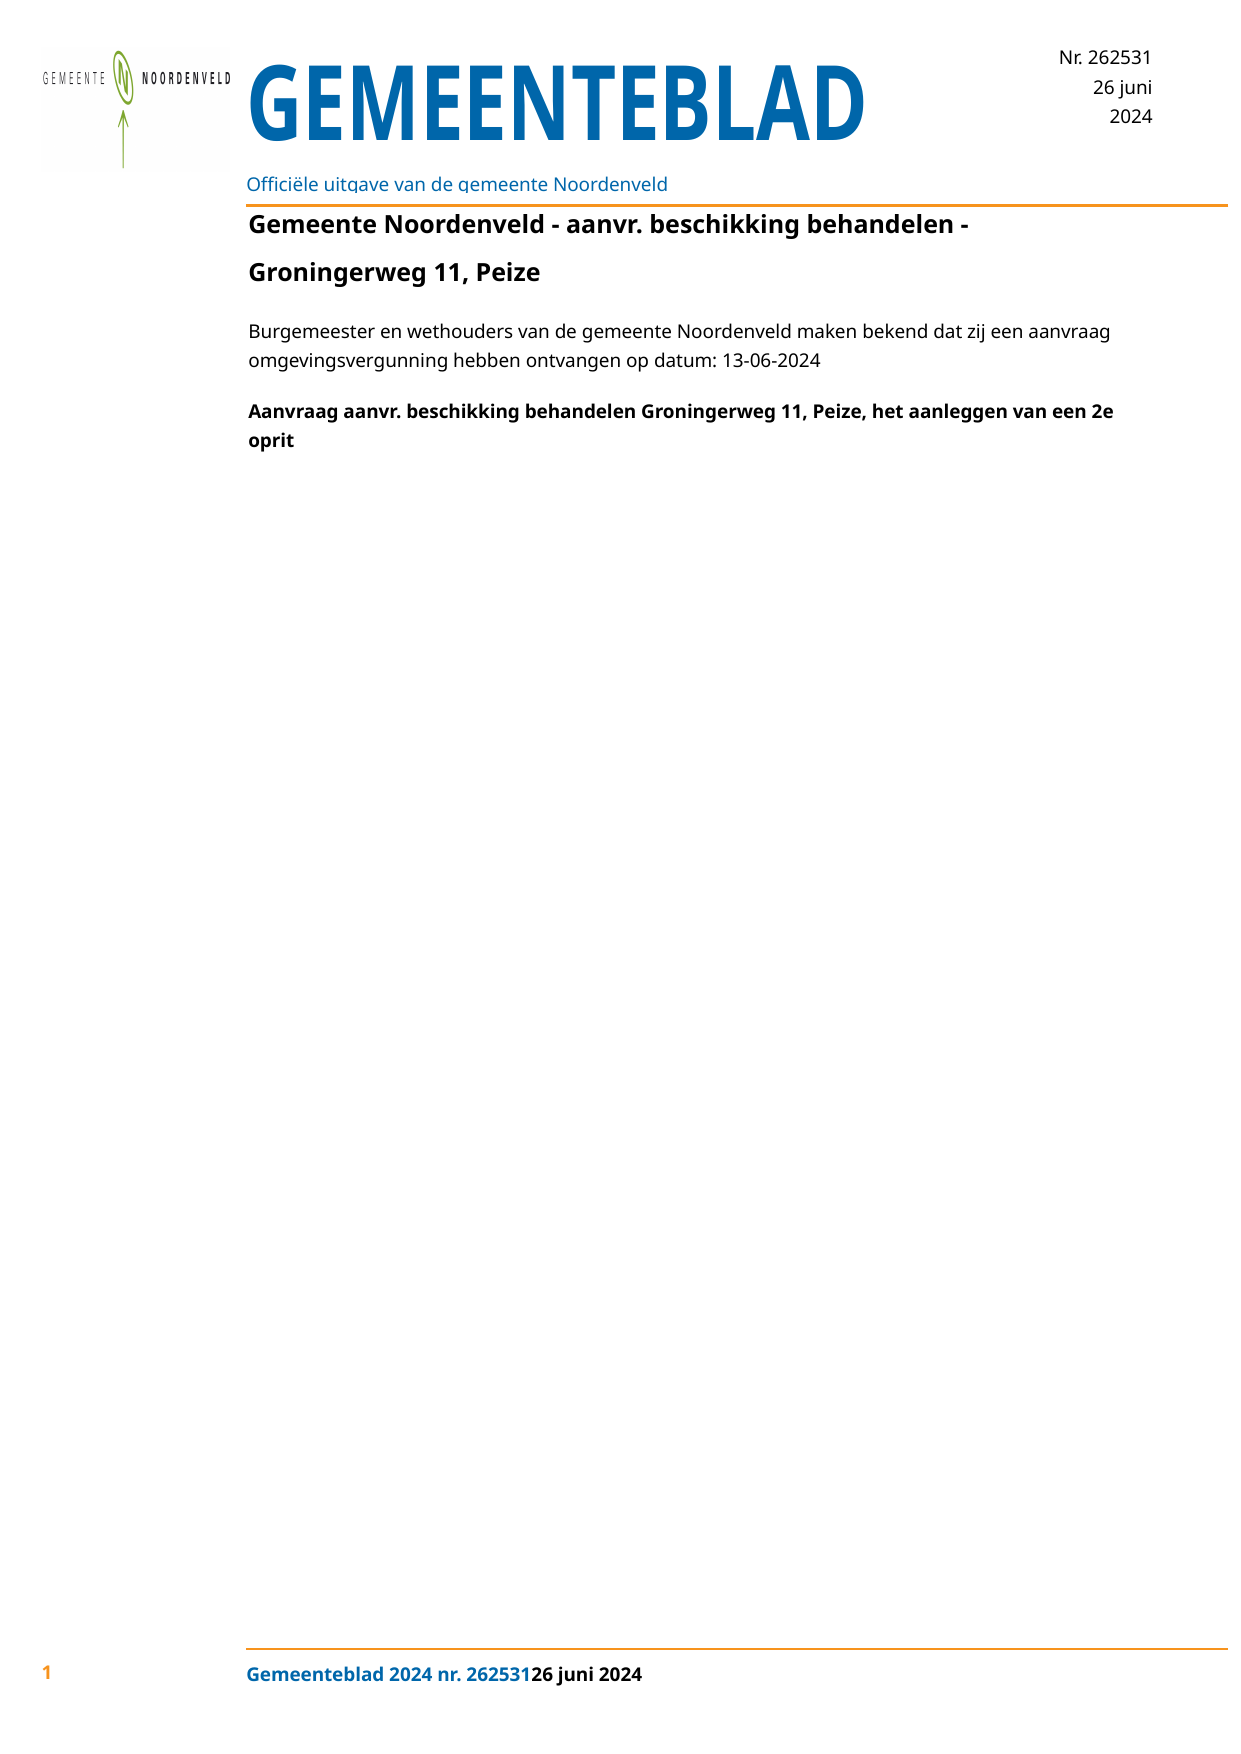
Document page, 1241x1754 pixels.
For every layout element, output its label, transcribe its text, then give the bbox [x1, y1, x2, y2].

text Aanvraag aanvr. beschikking behandelen Groningerweg 11, Peize, het aanleggen van een 2e oprit [248, 398, 1152, 453]
text Burgemeester en wethouders van de gemeente Noordenveld maken bekend dat zij een aanvraag omgevingsvergunning hebben ontvangen op datum: 13-06-2024 [248, 318, 1152, 373]
text Gemeente Noordenveld - aanvr. beschikking behandelen - Groningerweg 11, Peize [248, 207, 1152, 288]
picture [41, 47, 231, 172]
